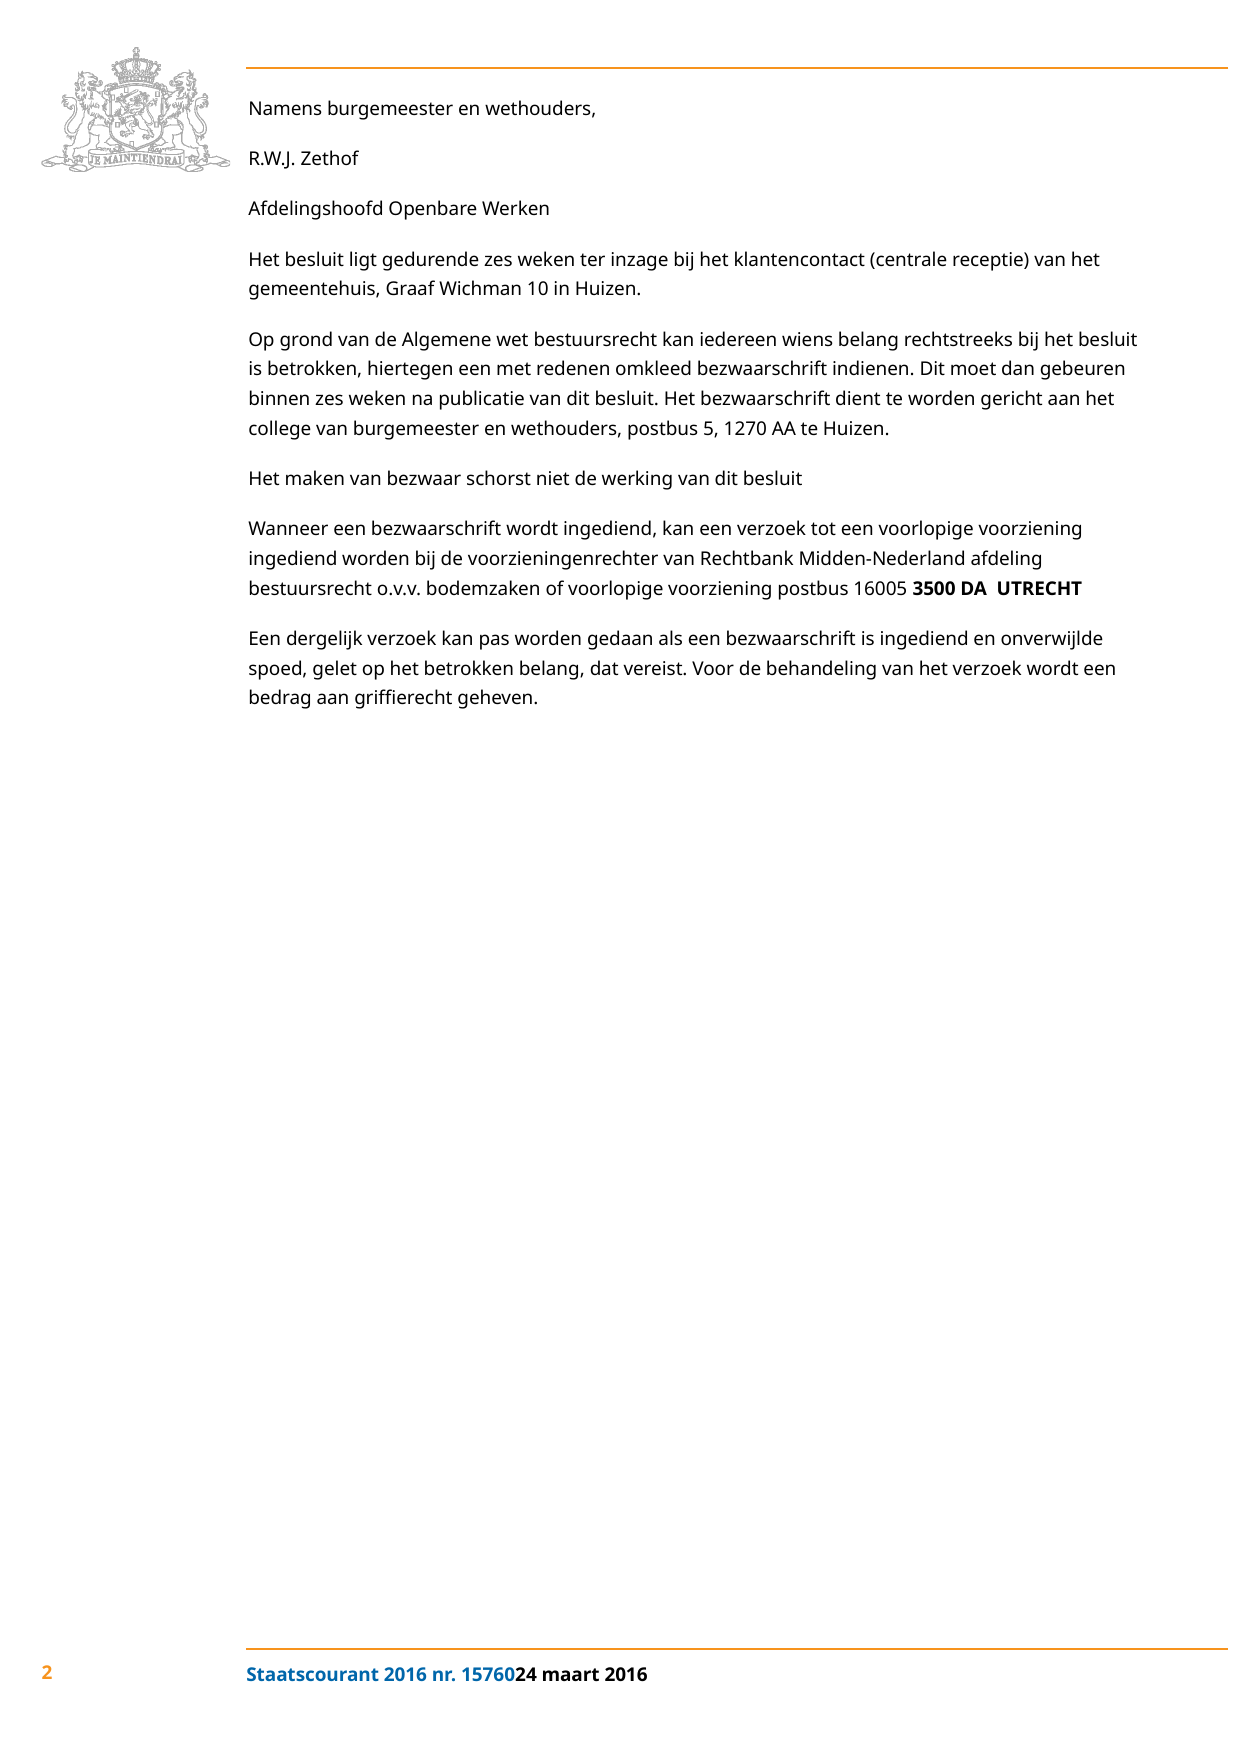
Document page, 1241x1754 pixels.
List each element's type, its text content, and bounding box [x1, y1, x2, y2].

text Het besluit ligt gedurende zes weken ter inzage bij het klantencontact (centrale receptie) van het gemeentehuis, Graaf Wichman 10 in Huizen. [248, 246, 1152, 301]
text Op grond van de Algemene wet bestuursrecht kan iedereen wiens belang rechtstreeks bij het besluit is betrokken, hiertegen een met redenen omkleed bezwaarschrift indienen. Dit moet dan gebeuren binnen zes weken na publicatie van dit besluit. Het bezwaarschrift dient te worden gericht aan het college van burgemeester en wethouders, postbus 5, 1270 AA te Huizen. [248, 326, 1152, 441]
text Namens burgemeester en wethouders, [248, 95, 1152, 121]
picture [41, 47, 231, 172]
text Afdelingshoofd Openbare Werken [248, 196, 1152, 221]
text R.W.J. Zethof [248, 145, 1152, 171]
text Wanneer een bezwaarschrift wordt ingediend, kan een verzoek tot een voorlopige voorziening ingediend worden bij de voorzieningenrechter van Rechtbank Midden-Nederland afdeling bestuursrecht o.v.v. bodemzaken of voorlopige voorziening postbus 16005 3500 DA UTRECHT [248, 516, 1152, 601]
text Een dergelijk verzoek kan pas worden gedaan als een bezwaarschrift is ingediend en onverwijlde spoed, gelet op het betrokken belang, dat vereist. Voor de behandeling van het verzoek wordt een bedrag aan griffierecht geheven. [248, 625, 1152, 710]
text Het maken van bezwaar schorst niet de werking van dit besluit [248, 465, 1152, 491]
